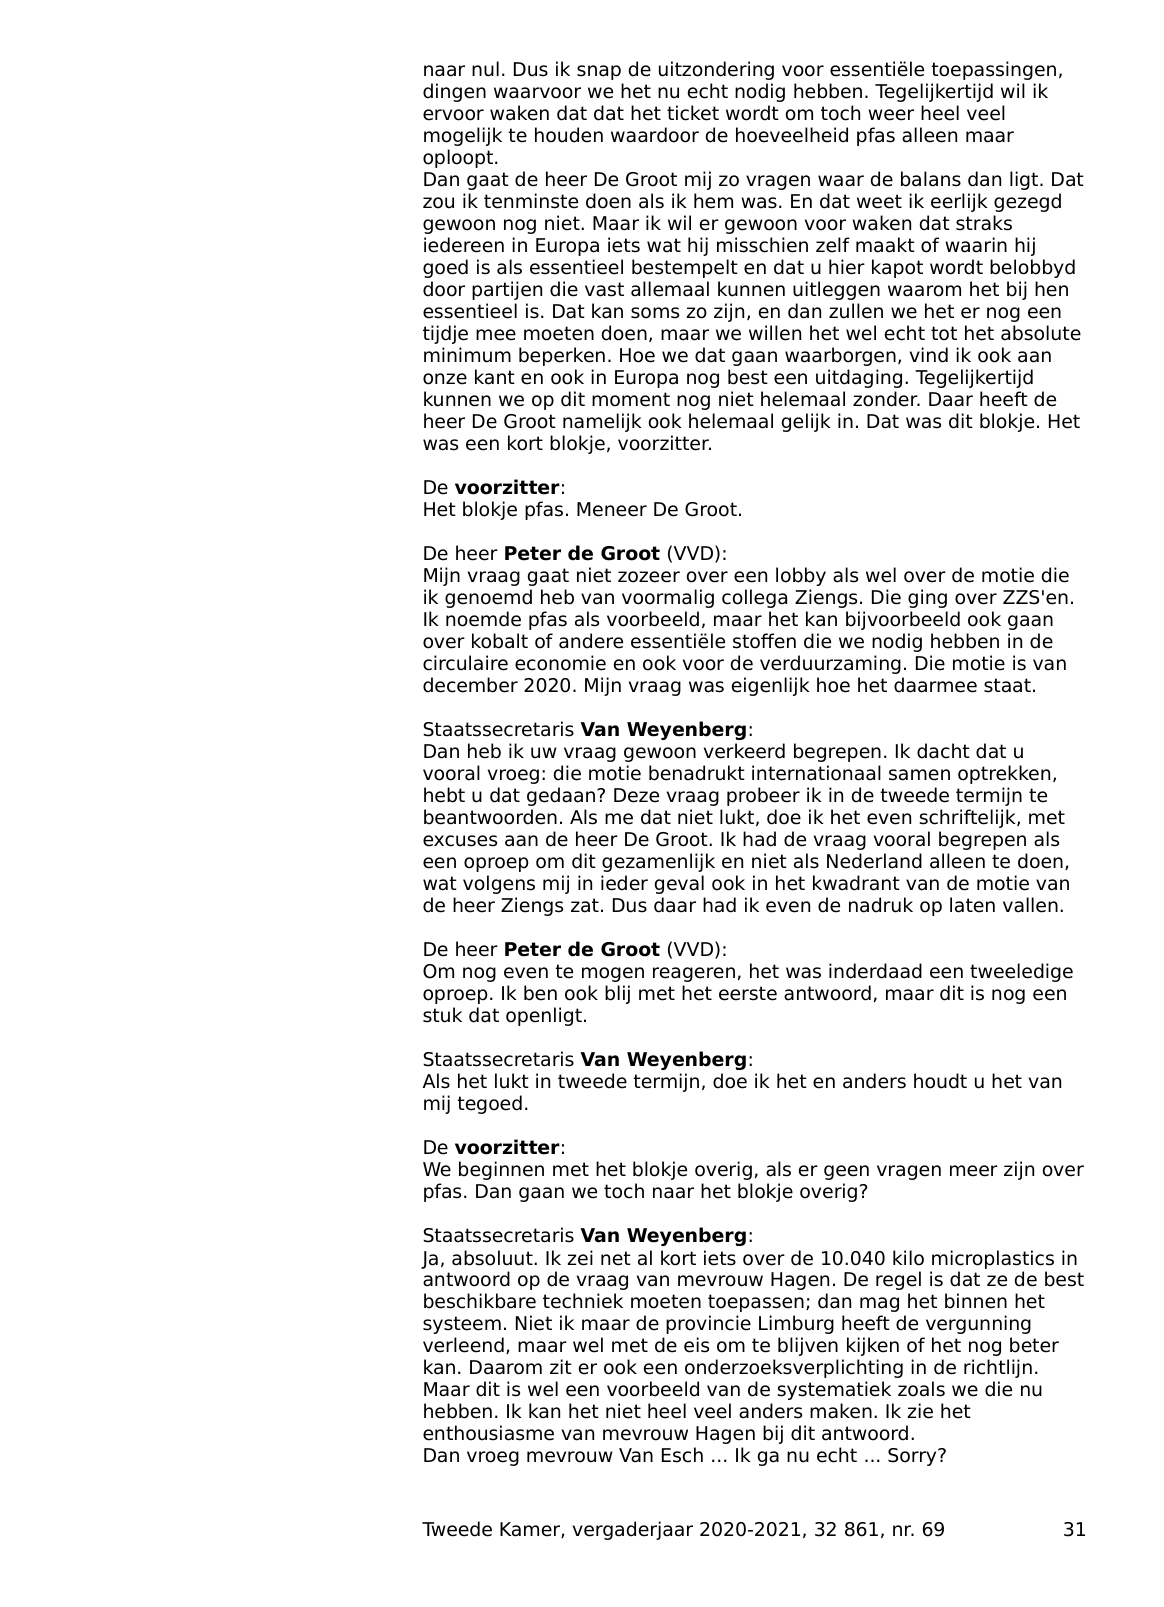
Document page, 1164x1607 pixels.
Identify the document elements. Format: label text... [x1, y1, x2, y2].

text Ja, absoluut. Ik zei net al kort iets over de 10.040 kilo microplastics in antwoord op de vraag van mevrouw Hagen. De regel is dat ze de best beschikbare techniek moeten toepassen; dan mag het binnen het systeem. Niet ik maar de provincie Limburg heeft de vergunning verleend, maar wel met de eis om te blijven kijken of het nog beter kan. Daarom zit er ook een onderzoeksverplichting in de richtlijn. Maar dit is wel een voorbeeld van de systematiek zoals we die nu hebben. Ik kan het niet heel veel anders maken. Ik zie het enthousiasme van mevrouw Hagen bij dit antwoord. [422, 1247, 1087, 1445]
text naar nul. Dus ik snap de uitzondering voor essentiële toepassingen, dingen waarvoor we het nu echt nodig hebben. Tegelijkertijd wil ik ervoor waken dat dat het ticket wordt om toch weer heel veel mogelijk te houden waardoor de hoeveelheid pfas alleen maar oploopt. [422, 59, 1087, 169]
text Staatssecretaris Van Weyenberg: [422, 1049, 1087, 1071]
text Staatssecretaris Van Weyenberg: [422, 1225, 1087, 1247]
text Dan heb ik uw vraag gewoon verkeerd begrepen. Ik dacht dat u vooral vroeg: die motie benadrukt internationaal samen optrekken, hebt u dat gedaan? Deze vraag probeer ik in de tweede termijn te beantwoorden. Als me dat niet lukt, doe ik het even schriftelijk, met excuses aan de heer De Groot. Ik had de vraag vooral begrepen als een oproep om dit gezamenlijk en niet als Nederland alleen te doen, wat volgens mij in ieder geval ook in het kwadrant van de motie van de heer Ziengs zat. Dus daar had ik even de nadruk op laten vallen. [422, 741, 1087, 917]
text Staatssecretaris Van Weyenberg: [422, 719, 1087, 741]
text We beginnen met het blokje overig, als er geen vragen meer zijn over pfas. Dan gaan we toch naar het blokje overig? [422, 1159, 1087, 1203]
text De heer Peter de Groot (VVD): [422, 543, 1087, 565]
text Dan vroeg mevrouw Van Esch ... Ik ga nu echt ... Sorry? [422, 1445, 1087, 1467]
text Als het lukt in tweede termijn, doe ik het en anders houdt u het van mij tegoed. [422, 1071, 1087, 1115]
text De heer Peter de Groot (VVD): [422, 939, 1087, 961]
text Mijn vraag gaat niet zozeer over een lobby als wel over de motie die ik genoemd heb van voormalig collega Ziengs. Die ging over ZZS'en. Ik noemde pfas als voorbeeld, maar het kan bijvoorbeeld ook gaan over kobalt of andere essentiële stoffen die we nodig hebben in de circulaire economie en ook voor de verduurzaming. Die motie is van december 2020. Mijn vraag was eigenlijk hoe het daarmee staat. [422, 565, 1087, 697]
text Het blokje pfas. Meneer De Groot. [422, 499, 1087, 521]
text De voorzitter: [422, 1137, 1087, 1159]
text Om nog even te mogen reageren, het was inderdaad een tweeledige oproep. Ik ben ook blij met het eerste antwoord, maar dit is nog een stuk dat openligt. [422, 961, 1087, 1027]
text Dan gaat de heer De Groot mij zo vragen waar de balans dan ligt. Dat zou ik tenminste doen als ik hem was. En dat weet ik eerlijk gezegd gewoon nog niet. Maar ik wil er gewoon voor waken dat straks iedereen in Europa iets wat hij misschien zelf maakt of waarin hij goed is als essentieel bestempelt en dat u hier kapot wordt belobbyd door partijen die vast allemaal kunnen uitleggen waarom het bij hen essentieel is. Dat kan soms zo zijn, en dan zullen we het er nog een tijdje mee moeten doen, maar we willen het wel echt tot het absolute minimum beperken. Hoe we dat gaan waarborgen, vind ik ook aan onze kant en ook in Europa nog best een uitdaging. Tegelijkertijd kunnen we op dit moment nog niet helemaal zonder. Daar heeft de heer De Groot namelijk ook helemaal gelijk in. Dat was dit blokje. Het was een kort blokje, voorzitter. [422, 169, 1087, 455]
text De voorzitter: [422, 477, 1087, 499]
